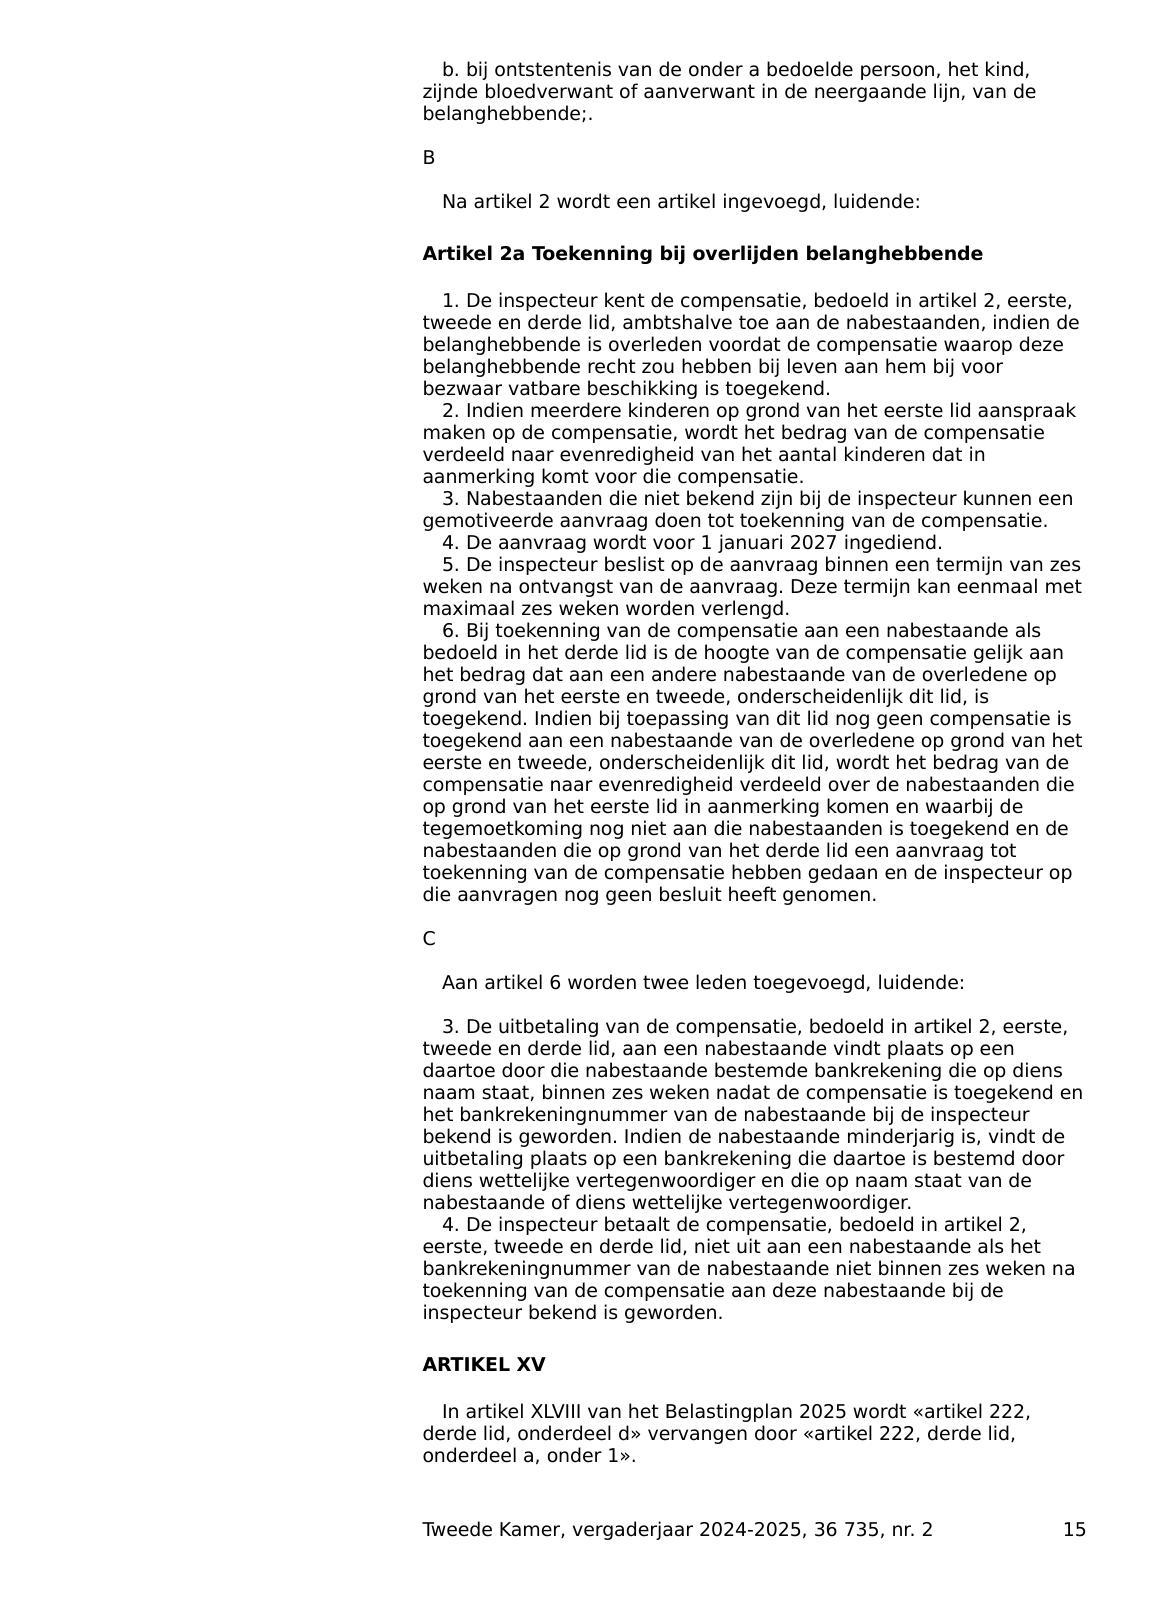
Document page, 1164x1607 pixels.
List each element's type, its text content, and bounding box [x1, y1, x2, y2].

text 6. Bij toekenning van de compensatie aan een nabestaande als bedoeld in het derde lid is de hoogte van de compensatie gelijk aan het bedrag dat aan een andere nabestaande van de overledene op grond van het eerste en tweede, onderscheidenlijk dit lid, is toegekend. Indien bij toepassing van dit lid nog geen compensatie is toegekend aan een nabestaande van de overledene op grond van het eerste en tweede, onderscheidenlijk dit lid, wordt het bedrag van de compensatie naar evenredigheid verdeeld over de nabestaanden die op grond van het eerste lid in aanmerking komen en waarbij de tegemoetkoming nog niet aan die nabestaanden is toegekend en de nabestaanden die op grond van het derde lid een aanvraag tot toekenning van de compensatie hebben gedaan en de inspecteur op die aanvragen nog geen besluit heeft genomen. [422, 620, 1087, 906]
text Aan artikel 6 worden twee leden toegevoegd, luidende: [422, 972, 1087, 994]
subtitle Artikel 2a Toekenning bij overlijden belanghebbende [422, 243, 1087, 265]
subtitle ARTIKEL XV [422, 1354, 1087, 1376]
text C [422, 928, 1087, 950]
text b. bij ontstentenis van de onder a bedoelde persoon, het kind, zijnde bloedverwant of aanverwant in de neergaande lijn, van de belanghebbende;. [422, 59, 1087, 125]
text In artikel XLVIII van het Belastingplan 2025 wordt «artikel 222, derde lid, onderdeel d» vervangen door «artikel 222, derde lid, onderdeel a, onder 1». [422, 1401, 1087, 1467]
text Na artikel 2 wordt een artikel ingevoegd, luidende: [422, 191, 1087, 213]
text 3. De uitbetaling van de compensatie, bedoeld in artikel 2, eerste, tweede en derde lid, aan een nabestaande vindt plaats op een daartoe door die nabestaande bestemde bankrekening die op diens naam staat, binnen zes weken nadat de compensatie is toegekend en het bankrekeningnummer van de nabestaande bij de inspecteur bekend is geworden. Indien de nabestaande minderjarig is, vindt de uitbetaling plaats op een bankrekening die daartoe is bestemd door diens wettelijke vertegenwoordiger en die op naam staat van de nabestaande of diens wettelijke vertegenwoordiger. [422, 1016, 1087, 1214]
text 2. Indien meerdere kinderen op grond van het eerste lid aanspraak maken op de compensatie, wordt het bedrag van de compensatie verdeeld naar evenredigheid van het aantal kinderen dat in aanmerking komt voor die compensatie. [422, 400, 1087, 488]
text 1. De inspecteur kent de compensatie, bedoeld in artikel 2, eerste, tweede en derde lid, ambtshalve toe aan de nabestaanden, indien de belanghebbende is overleden voordat de compensatie waarop deze belanghebbende recht zou hebben bij leven aan hem bij voor bezwaar vatbare beschikking is toegekend. [422, 290, 1087, 400]
text 5. De inspecteur beslist op de aanvraag binnen een termijn van zes weken na ontvangst van de aanvraag. Deze termijn kan eenmaal met maximaal zes weken worden verlengd. [422, 554, 1087, 620]
text 4. De inspecteur betaalt de compensatie, bedoeld in artikel 2, eerste, tweede en derde lid, niet uit aan een nabestaande als het bankrekeningnummer van de nabestaande niet binnen zes weken na toekenning van de compensatie aan deze nabestaande bij de inspecteur bekend is geworden. [422, 1214, 1087, 1324]
text 3. Nabestaanden die niet bekend zijn bij de inspecteur kunnen een gemotiveerde aanvraag doen tot toekenning van de compensatie. [422, 488, 1087, 532]
text 4. De aanvraag wordt voor 1 januari 2027 ingediend. [422, 532, 1087, 554]
text B [422, 147, 1087, 169]
